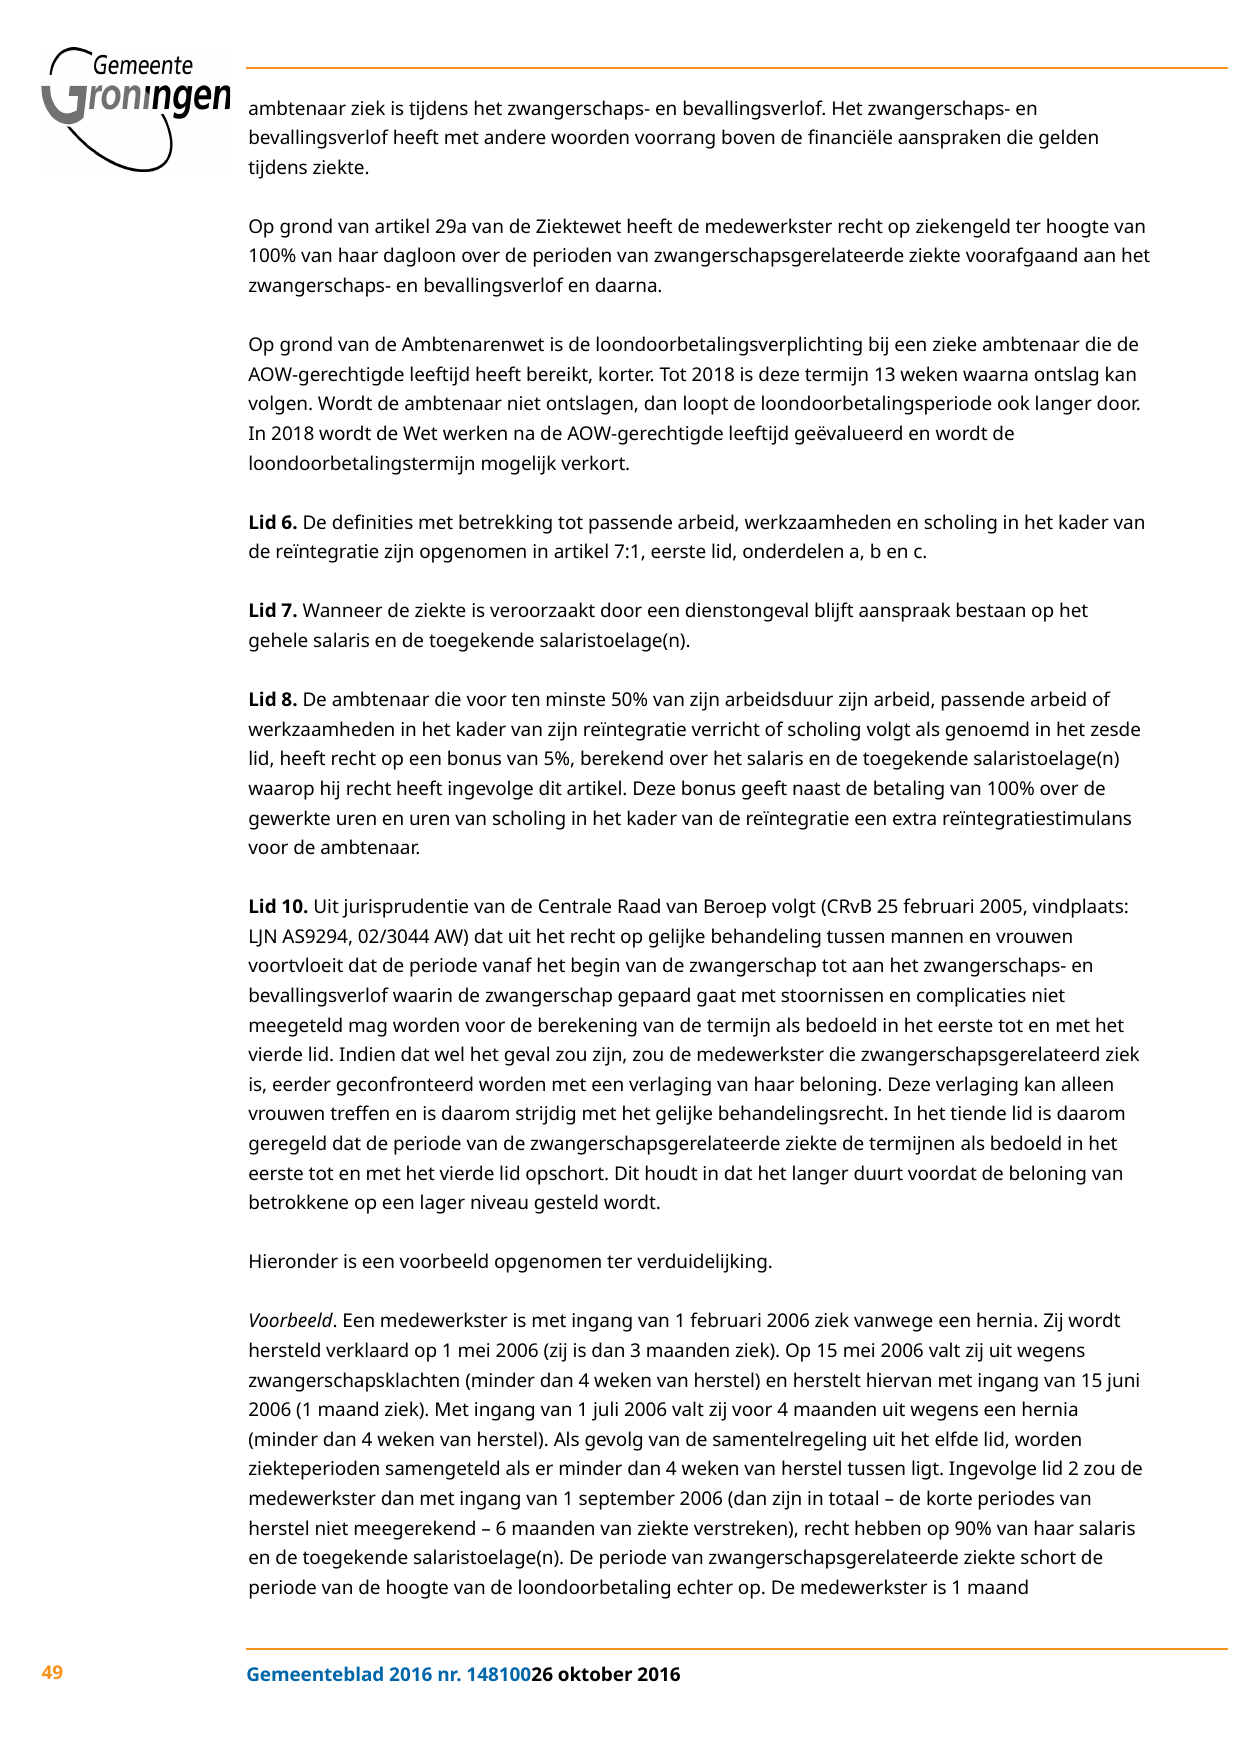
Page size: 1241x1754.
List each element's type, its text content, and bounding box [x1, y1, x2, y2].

text Lid 7. Wanneer de ziekte is veroorzaakt door een dienstongeval blijft aanspraak bestaan op het gehele salaris en de toegekende salaristoelage(n). [248, 598, 1152, 653]
text Lid 6. De definities met betrekking tot passende arbeid, werkzaamheden en scholing in het kader van de reïntegratie zijn opgenomen in artikel 7:1, eerste lid, onderdelen a, b en c. [248, 509, 1152, 564]
text Hieronder is een voorbeeld opgenomen ter verduidelijking. [248, 1248, 1152, 1274]
picture [41, 47, 231, 172]
text Op grond van artikel 29a van de Ziektewet heeft de medewerkster recht op ziekengeld ter hoogte van 100% van haar dagloon over de perioden van zwangerschapsgerelateerde ziekte voorafgaand aan het zwangerschaps- en bevallingsverlof en daarna. [248, 213, 1152, 298]
text Voorbeeld. Een medewerkster is met ingang van 1 februari 2006 ziek vanwege een hernia. Zij wordt hersteld verklaard op 1 mei 2006 (zij is dan 3 maanden ziek). Op 15 mei 2006 valt zij uit wegens zwangerschapsklachten (minder dan 4 weken van herstel) en herstelt hiervan met ingang van 15 juni 2006 (1 maand ziek). Met ingang van 1 juli 2006 valt zij voor 4 maanden uit wegens een hernia (minder dan 4 weken van herstel). Als gevolg van de samentelregeling uit het elfde lid, worden ziekteperioden samengeteld als er minder dan 4 weken van herstel tussen ligt. Ingevolge lid 2 zou de medewerkster dan met ingang van 1 september 2006 (dan zijn in totaal – de korte periodes van herstel niet meegerekend – 6 maanden van ziekte verstreken), recht hebben op 90% van haar salaris en de toegekende salaristoelage(n). De periode van zwangerschapsgerelateerde ziekte schort de periode van de hoogte van de loondoorbetaling echter op. De medewerkster is 1 maand [248, 1308, 1152, 1600]
text Lid 8. De ambtenaar die voor ten minste 50% van zijn arbeidsduur zijn arbeid, passende arbeid of werkzaamheden in het kader van zijn reïntegratie verricht of scholing volgt als genoemd in het zesde lid, heeft recht op een bonus van 5%, berekend over het salaris en de toegekende salaristoelage(n) waarop hij recht heeft ingevolge dit artikel. Deze bonus geeft naast de betaling van 100% over de gewerkte uren en uren van scholing in het kader van de reïntegratie een extra reïntegratiestimulans voor de ambtenaar. [248, 686, 1152, 860]
text ambtenaar ziek is tijdens het zwangerschaps- en bevallingsverlof. Het zwangerschaps- en bevallingsverlof heeft met andere woorden voorrang boven de financiële aanspraken die gelden tijdens ziekte. [248, 95, 1152, 180]
text Op grond van de Ambtenarenwet is de loondoorbetalingsverplichting bij een zieke ambtenaar die de AOW-gerechtigde leeftijd heeft bereikt, korter. Tot 2018 is deze termijn 13 weken waarna ontslag kan volgen. Wordt de ambtenaar niet ontslagen, dan loopt de loondoorbetalingsperiode ook langer door. In 2018 wordt de Wet werken na de AOW-gerechtigde leeftijd geëvalueerd en wordt de loondoorbetalingstermijn mogelijk verkort. [248, 331, 1152, 476]
text Lid 10. Uit jurisprudentie van de Centrale Raad van Beroep volgt (CRvB 25 februari 2005, vindplaats: LJN AS9294, 02/3044 AW) dat uit het recht op gelijke behandeling tussen mannen en vrouwen voortvloeit dat de periode vanaf het begin van de zwangerschap tot aan het zwangerschaps- en bevallingsverlof waarin de zwangerschap gepaard gaat met stoornissen en complicaties niet meegeteld mag worden voor de berekening van de termijn als bedoeld in het eerste tot en met het vierde lid. Indien dat wel het geval zou zijn, zou de medewerkster die zwangerschapsgerelateerd ziek is, eerder geconfronteerd worden met een verlaging van haar beloning. Deze verlaging kan alleen vrouwen treffen en is daarom strijdig met het gelijke behandelingsrecht. In het tiende lid is daarom geregeld dat de periode van de zwangerschapsgerelateerde ziekte de termijnen als bedoeld in het eerste tot en met het vierde lid opschort. Dit houdt in dat het langer duurt voordat de beloning van betrokkene op een lager niveau gesteld wordt. [248, 893, 1152, 1215]
